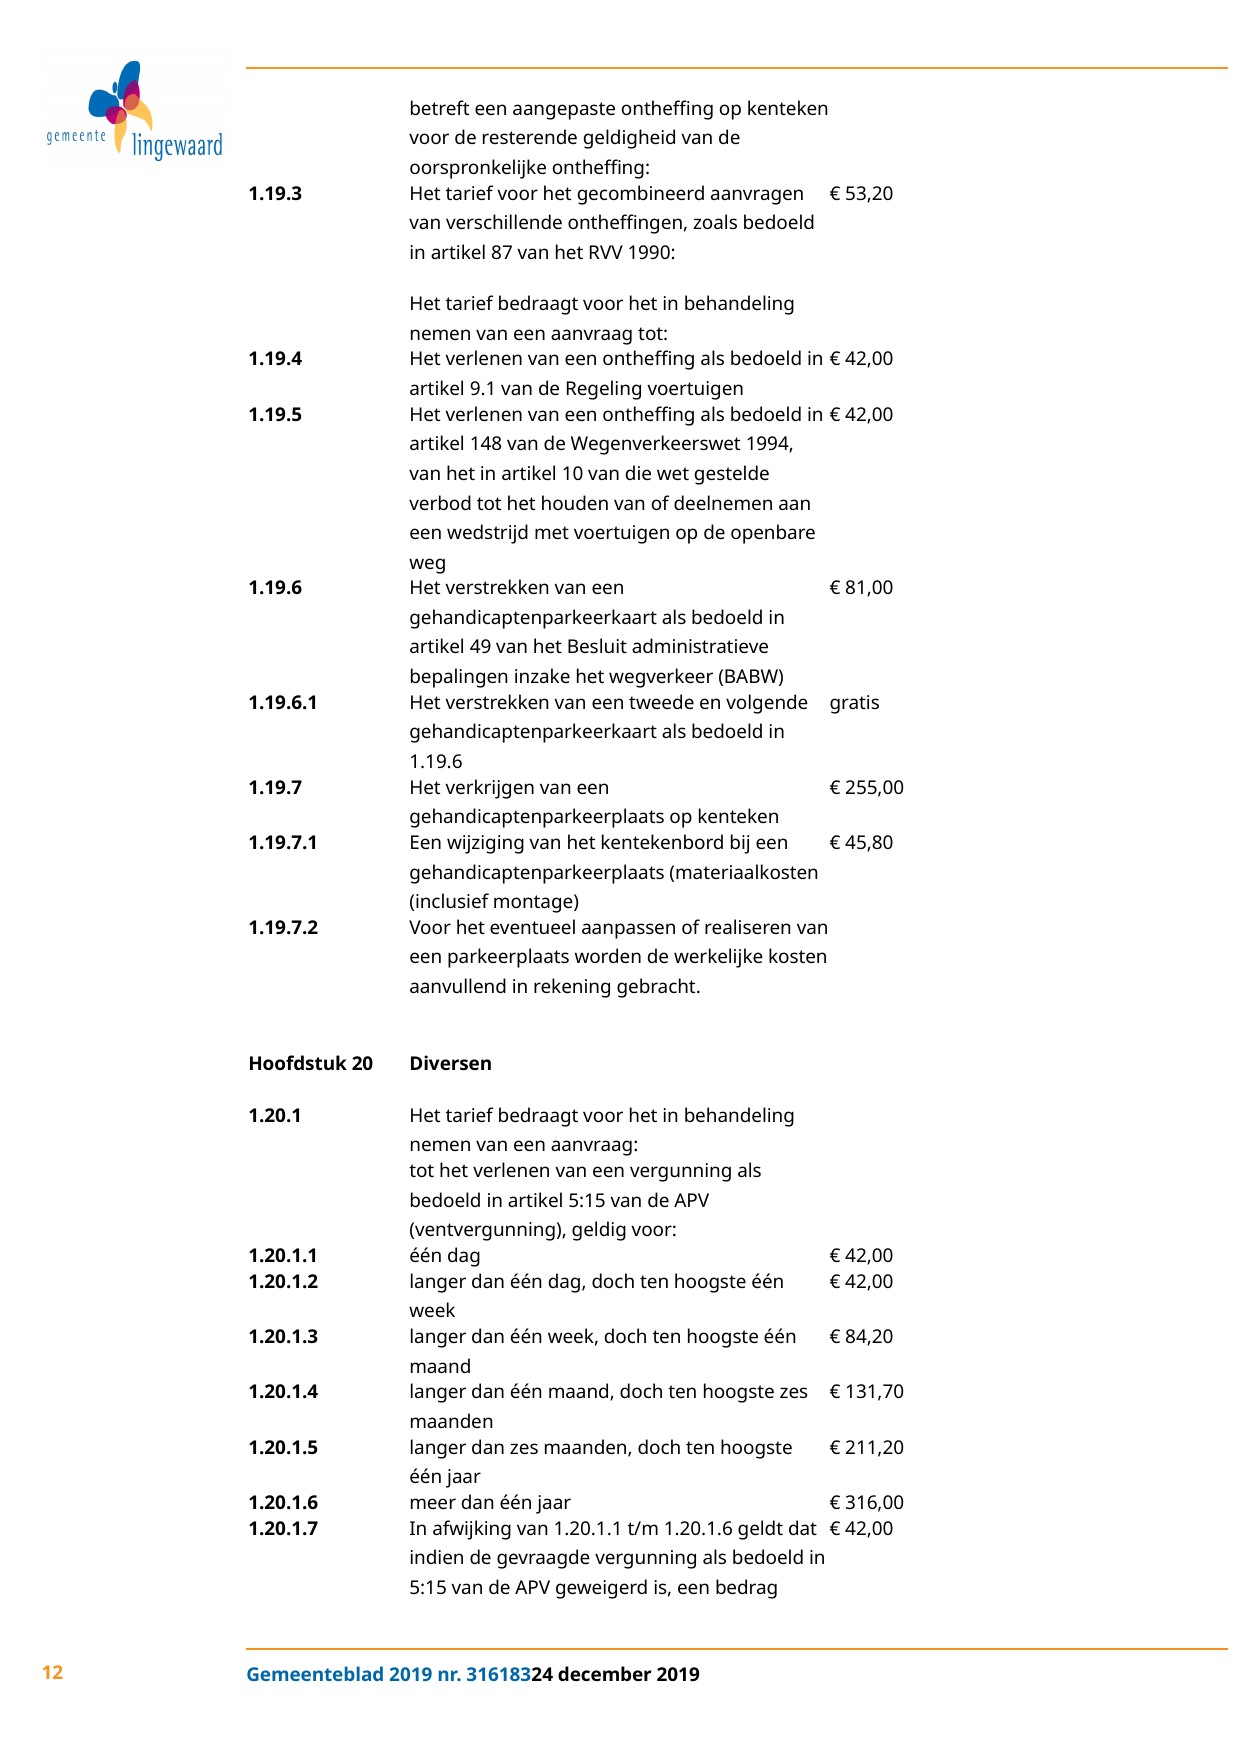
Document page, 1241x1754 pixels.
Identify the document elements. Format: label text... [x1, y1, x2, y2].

table_cell Het verstrekken van een tweede en volgende gehandicaptenparkeerkaart als bedoeld in 1.19.6 [409, 689, 829, 774]
table_cell [248, 1025, 409, 1051]
table_cell Het tarief voor het gecombineerd aanvragen van verschillende ontheffingen, zoals bedoeld in artikel 87 van het RVV 1990: [409, 180, 829, 264]
table_cell Het verkrijgen van een gehandicaptenparkeerplaats op kenteken [409, 774, 829, 829]
table_cell Hoofdstuk 20 [248, 1051, 409, 1076]
table_cell [991, 1434, 1152, 1489]
table_cell € 53,20 [829, 180, 991, 264]
table_cell [991, 1323, 1152, 1378]
table_cell [248, 95, 409, 180]
table_cell 1.20.1.5 [248, 1434, 409, 1489]
table_cell € 42,00 [829, 1268, 991, 1323]
table_cell 1.20.1.3 [248, 1323, 409, 1378]
table_cell 1.20.1.6 [248, 1489, 409, 1515]
table_cell 1.20.1.2 [248, 1268, 409, 1323]
table_cell € 131,70 [829, 1379, 991, 1434]
table_cell [991, 689, 1152, 774]
table_cell Het verstrekken van een gehandicaptenparkeerkaart als bedoeld in artikel 49 van het Besluit administratieve bepalingen inzake het wegverkeer (BABW) [409, 575, 829, 689]
table_cell 1.19.7 [248, 774, 409, 829]
table_cell [991, 1076, 1152, 1102]
table_cell [829, 1051, 991, 1076]
table_cell [829, 999, 991, 1025]
table_cell [829, 1076, 991, 1102]
table_cell 1.20.1 [248, 1102, 409, 1157]
table_cell 1.20.1.1 [248, 1242, 409, 1268]
table_cell 1.19.7.2 [248, 914, 409, 999]
table_cell [991, 290, 1152, 346]
table_cell [991, 1157, 1152, 1242]
table_cell 1.19.5 [248, 401, 409, 574]
table_cell Een wijziging van het kentekenbord bij een gehandicaptenparkeerplaats (materiaalkosten (inclusief montage) [409, 829, 829, 914]
table_cell [991, 1379, 1152, 1434]
table_cell [409, 1076, 829, 1102]
table_cell 1.19.6 [248, 575, 409, 689]
table_cell [829, 290, 991, 346]
table_cell [409, 265, 829, 290]
table_cell € 42,00 [829, 1515, 991, 1600]
table_cell € 42,00 [829, 401, 991, 574]
table_cell [829, 95, 991, 180]
table_cell 1.20.1.4 [248, 1379, 409, 1434]
table_cell 1.19.4 [248, 346, 409, 401]
table_cell [409, 999, 829, 1025]
table_cell betreft een aangepaste ontheffing op kenteken voor de resterende geldigheid van de oorspronkelijke ontheffing: [409, 95, 829, 180]
table_cell [991, 575, 1152, 689]
table_cell [991, 401, 1152, 574]
table_cell [991, 1489, 1152, 1515]
table_cell 1.19.7.1 [248, 829, 409, 914]
table_cell [991, 1268, 1152, 1323]
table_cell [829, 914, 991, 999]
table_cell Diversen [409, 1051, 829, 1076]
table_cell [991, 1051, 1152, 1076]
table_cell [991, 829, 1152, 914]
table_cell Het tarief bedraagt voor het in behandeling nemen van een aanvraag tot: [409, 290, 829, 346]
table_cell [829, 1025, 991, 1051]
table_cell € 81,00 [829, 575, 991, 689]
table_cell [409, 1025, 829, 1051]
table_cell één dag [409, 1242, 829, 1268]
table_cell Het verlenen van een ontheffing als bedoeld in artikel 148 van de Wegenverkeerswet 1994, van het in artikel 10 van die wet gestelde verbod tot het houden van of deelnemen aan een wedstrijd met voertuigen op de openbare weg [409, 401, 829, 574]
table_cell [991, 1515, 1152, 1600]
table_cell [248, 265, 409, 290]
table_cell € 42,00 [829, 346, 991, 401]
table_cell 1.19.3 [248, 180, 409, 264]
table_cell Het verlenen van een ontheffing als bedoeld in artikel 9.1 van de Regeling voertuigen [409, 346, 829, 401]
table_cell [991, 774, 1152, 829]
table_cell € 316,00 [829, 1489, 991, 1515]
table_cell tot het verlenen van een vergunning als bedoeld in artikel 5:15 van de APV (ventvergunning), geldig voor: [409, 1157, 829, 1242]
table_cell [991, 95, 1152, 180]
table_cell gratis [829, 689, 991, 774]
picture [41, 47, 231, 172]
table_cell [829, 265, 991, 290]
table_cell 1.20.1.7 [248, 1515, 409, 1600]
table_cell [829, 1102, 991, 1157]
table_cell [248, 1157, 409, 1242]
table_cell 1.19.6.1 [248, 689, 409, 774]
table_cell langer dan één dag, doch ten hoogste één week [409, 1268, 829, 1323]
table_cell langer dan één week, doch ten hoogste één maand [409, 1323, 829, 1378]
table_cell € 255,00 [829, 774, 991, 829]
table_cell € 211,20 [829, 1434, 991, 1489]
table_cell [991, 914, 1152, 999]
table_cell [991, 346, 1152, 401]
table_cell [991, 1242, 1152, 1268]
table_cell [248, 290, 409, 346]
table_cell € 84,20 [829, 1323, 991, 1378]
table_cell [991, 265, 1152, 290]
table_cell [991, 1102, 1152, 1157]
table_cell € 42,00 [829, 1242, 991, 1268]
table_cell meer dan één jaar [409, 1489, 829, 1515]
table_cell € 45,80 [829, 829, 991, 914]
table_cell [991, 1025, 1152, 1051]
table_cell [991, 999, 1152, 1025]
table_cell langer dan één maand, doch ten hoogste zes maanden [409, 1379, 829, 1434]
table_cell [248, 1076, 409, 1102]
table_cell [991, 180, 1152, 264]
table_cell langer dan zes maanden, doch ten hoogste één jaar [409, 1434, 829, 1489]
table_cell Het tarief bedraagt voor het in behandeling nemen van een aanvraag: [409, 1102, 829, 1157]
table_cell Voor het eventueel aanpassen of realiseren van een parkeerplaats worden de werkelijke kosten aanvullend in rekening gebracht. [409, 914, 829, 999]
table_cell [829, 1157, 991, 1242]
table_cell [248, 999, 409, 1025]
table_cell In afwijking van 1.20.1.1 t/m 1.20.1.6 geldt dat indien de gevraagde vergunning als bedoeld in 5:15 van de APV geweigerd is, een bedrag [409, 1515, 829, 1600]
